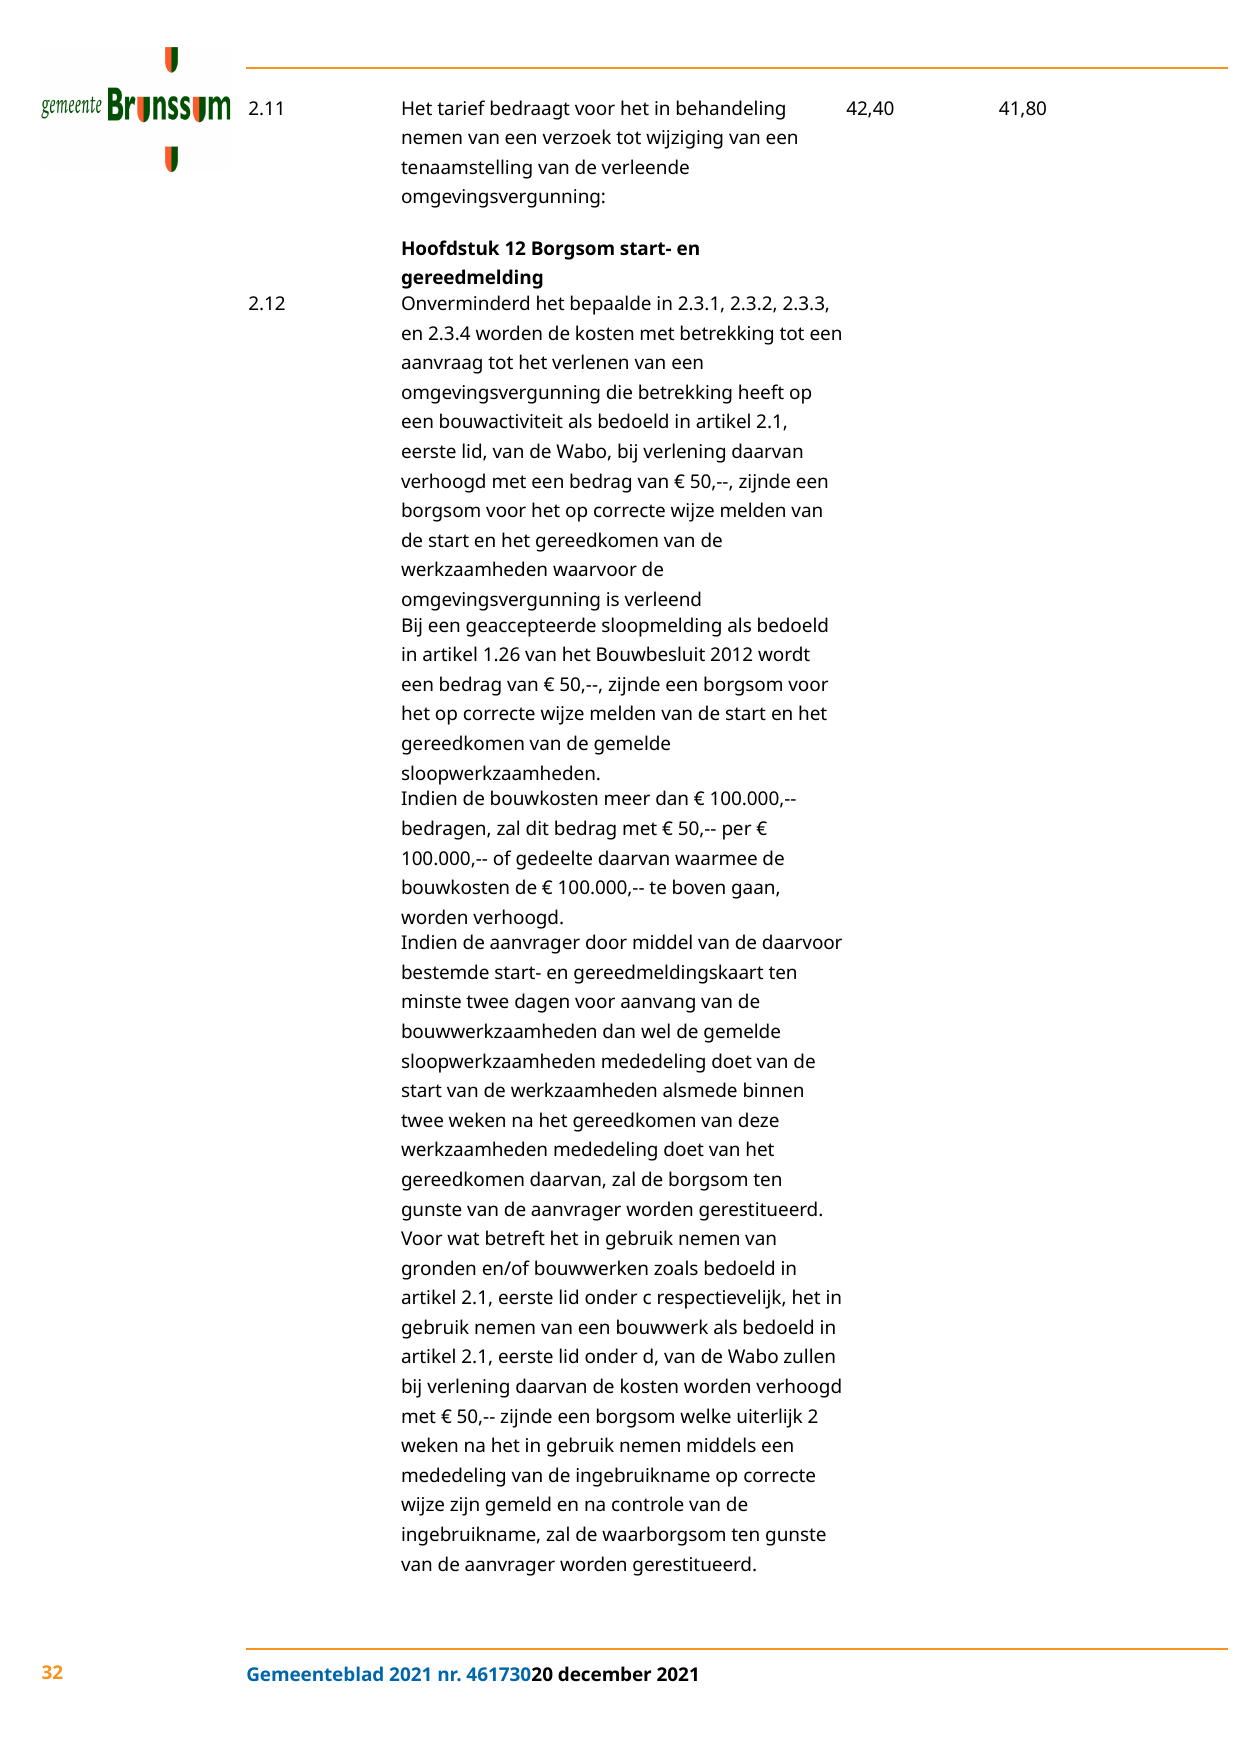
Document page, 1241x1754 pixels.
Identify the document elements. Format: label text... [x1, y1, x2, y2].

table_cell Bij een geaccepteerde sloopmelding als bedoeld in artikel 1.26 van het Bouwbesluit 2012 wordt een bedrag van € 50,--, zijnde een borgsom voor het op correcte wijze melden van de start en het gereedkomen van de gemelde sloopwerkzaamheden. [401, 612, 846, 786]
table_cell 41,80 [999, 95, 1152, 209]
table_cell [248, 786, 401, 929]
table_cell [846, 209, 999, 235]
table_cell [999, 786, 1152, 929]
table_cell [999, 235, 1152, 290]
table_cell Indien de bouwkosten meer dan € 100.000,-- bedragen, zal dit bedrag met € 50,-- per € 100.000,-- of gedeelte daarvan waarmee de bouwkosten de € 100.000,-- te boven gaan, worden verhoogd. [401, 786, 846, 929]
table_cell [846, 930, 999, 1577]
table_cell [401, 1577, 846, 1602]
table_cell [999, 209, 1152, 235]
table_cell [846, 786, 999, 929]
picture [41, 47, 231, 172]
table_cell [999, 930, 1152, 1577]
table_cell [999, 290, 1152, 612]
table_cell [846, 235, 999, 290]
table_cell Hoofdstuk 12 Borgsom start- en gereedmelding [401, 235, 846, 290]
table_cell [846, 290, 999, 612]
table_cell Indien de aanvrager door middel van de daarvoor bestemde start- en gereedmeldingskaart ten minste twee dagen voor aanvang van de bouwwerkzaamheden dan wel de gemelde sloopwerkzaamheden mededeling doet van de start van de werkzaamheden alsmede binnen twee weken na het gereedkomen van deze werkzaamheden mededeling doet van het gereedkomen daarvan, zal de borgsom ten gunste van de aanvrager worden gerestitueerd. Voor wat betreft het in gebruik nemen van gronden en/of bouwwerken zoals bedoeld in artikel 2.1, eerste lid onder c respectievelijk, het in gebruik nemen van een bouwwerk als bedoeld in artikel 2.1, eerste lid onder d, van de Wabo zullen bij verlening daarvan de kosten worden verhoogd met € 50,-- zijnde een borgsom welke uiterlijk 2 weken na het in gebruik nemen middels een mededeling van de ingebruikname op correcte wijze zijn gemeld en na controle van de ingebruikname, zal de waarborgsom ten gunste van de aanvrager worden gerestitueerd. [401, 930, 846, 1577]
table_cell [846, 612, 999, 786]
table_cell [248, 235, 401, 290]
table_cell Onverminderd het bepaalde in 2.3.1, 2.3.2, 2.3.3, en 2.3.4 worden de kosten met betrekking tot een aanvraag tot het verlenen van een omgevingsvergunning die betrekking heeft op een bouwactiviteit als bedoeld in artikel 2.1, eerste lid, van de Wabo, bij verlening daarvan verhoogd met een bedrag van € 50,--, zijnde een borgsom voor het op correcte wijze melden van de start en het gereedkomen van de werkzaamheden waarvoor de omgevingsvergunning is verleend [401, 290, 846, 612]
table_cell [248, 209, 401, 235]
table_cell Het tarief bedraagt voor het in behandeling nemen van een verzoek tot wijziging van een tenaamstelling van de verleende omgevingsvergunning: [401, 95, 846, 209]
table_cell [846, 1577, 999, 1602]
table_cell [248, 1577, 401, 1602]
table_cell [999, 1577, 1152, 1602]
table_cell [999, 612, 1152, 786]
table_cell [401, 209, 846, 235]
table_cell [248, 612, 401, 786]
table_cell 2.11 [248, 95, 401, 209]
table_cell 42,40 [846, 95, 999, 209]
table_cell 2.12 [248, 290, 401, 612]
table_cell [248, 930, 401, 1577]
